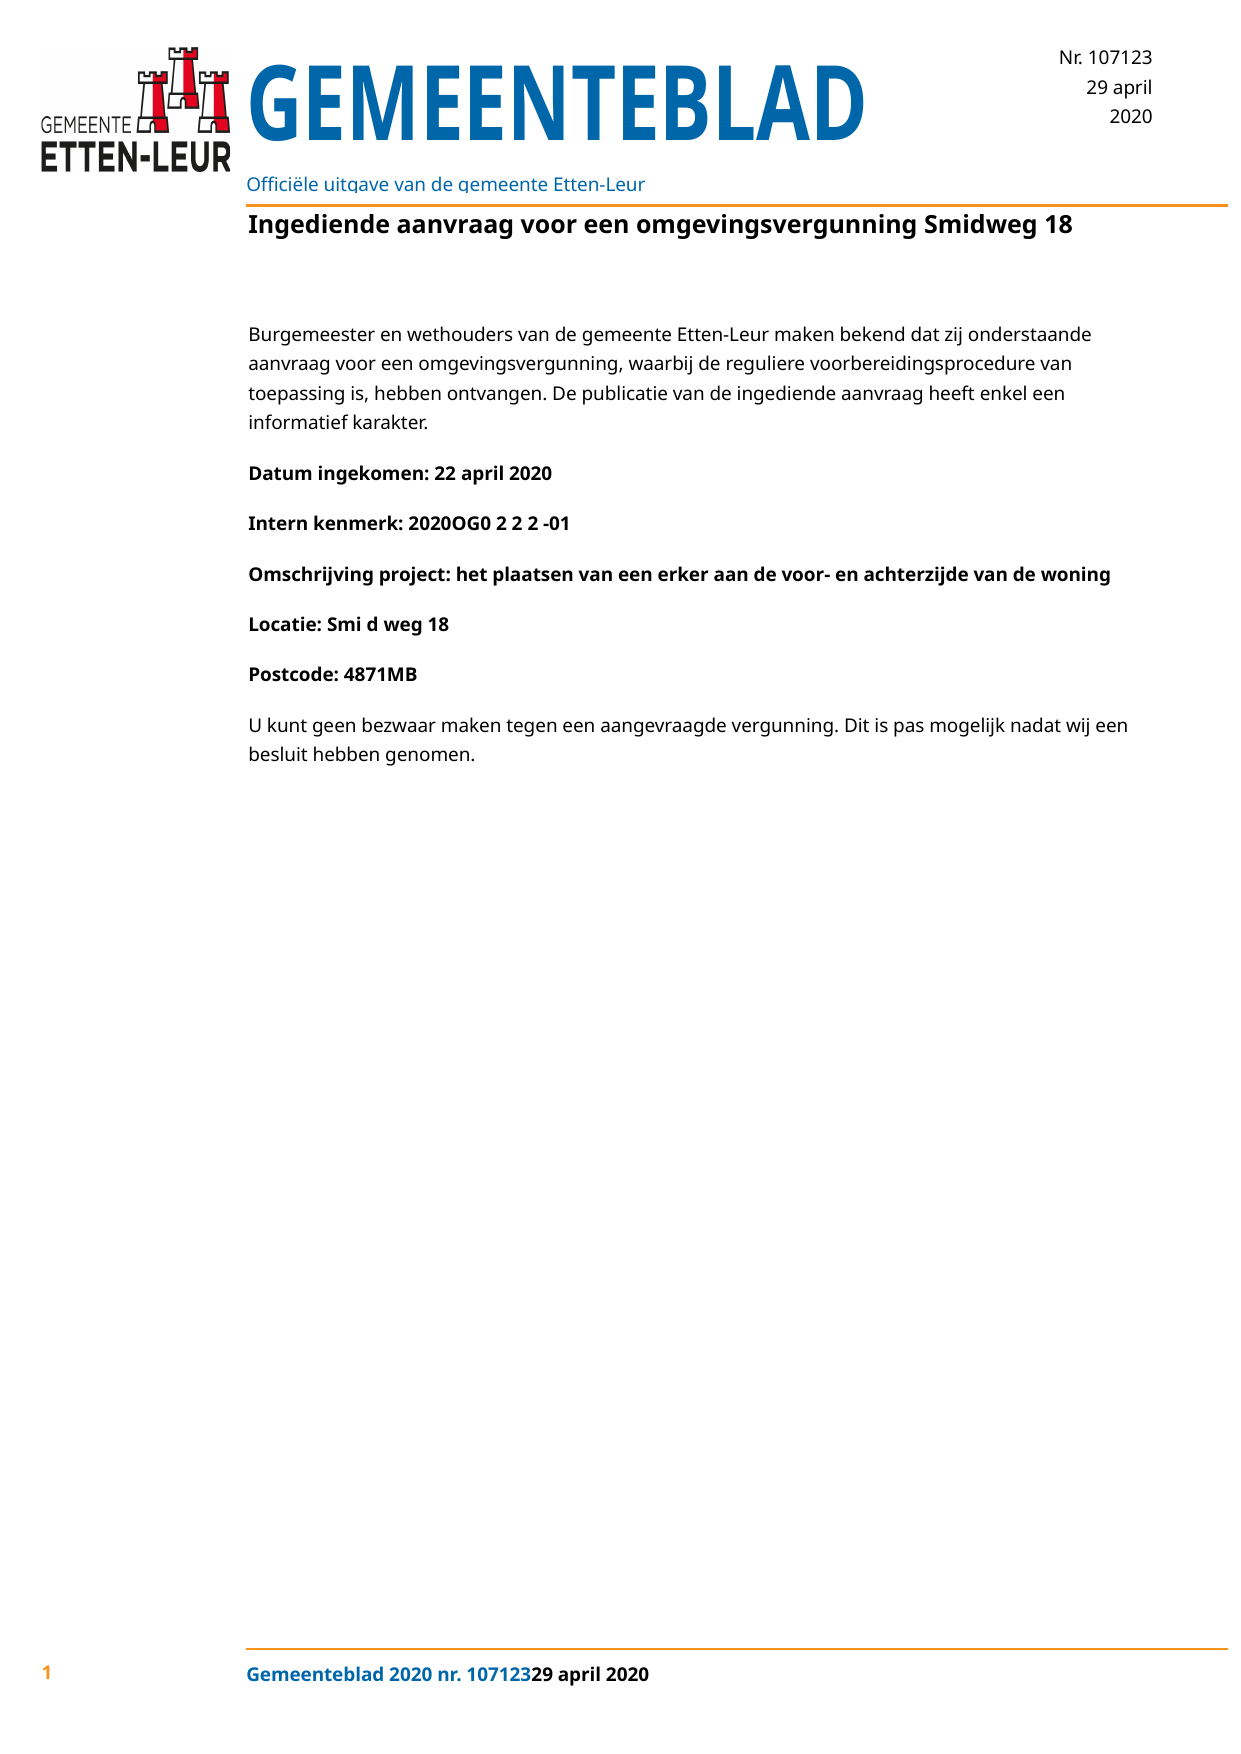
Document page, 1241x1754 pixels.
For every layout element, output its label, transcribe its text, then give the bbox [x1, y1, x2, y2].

text Locatie: Smi d weg 18 [248, 611, 1152, 637]
text U kunt geen bezwaar maken tegen een aangevraagde vergunning. Dit is pas mogelijk nadat wij een besluit hebben genomen. [248, 712, 1152, 767]
text Omschrijving project: het plaatsen van een erker aan de voor- en achterzijde van de woning [248, 561, 1152, 586]
text Burgemeester en wethouders van de gemeente Etten-Leur maken bekend dat zij onderstaande aanvraag voor een omgevingsvergunning, waarbij de reguliere voorbereidingsprocedure van toepassing is, hebben ontvangen. De publicatie van de ingediende aanvraag heeft enkel een informatief karakter. [248, 321, 1152, 435]
text Intern kenmerk: 2020OG0 2 2 2 -01 [248, 510, 1152, 536]
text Datum ingekomen: 22 april 2020 [248, 460, 1152, 486]
text Ingediende aanvraag voor een omgevingsvergunning Smidweg 18 [248, 207, 1152, 241]
picture [41, 47, 231, 172]
text Postcode: 4871MB [248, 662, 1152, 687]
